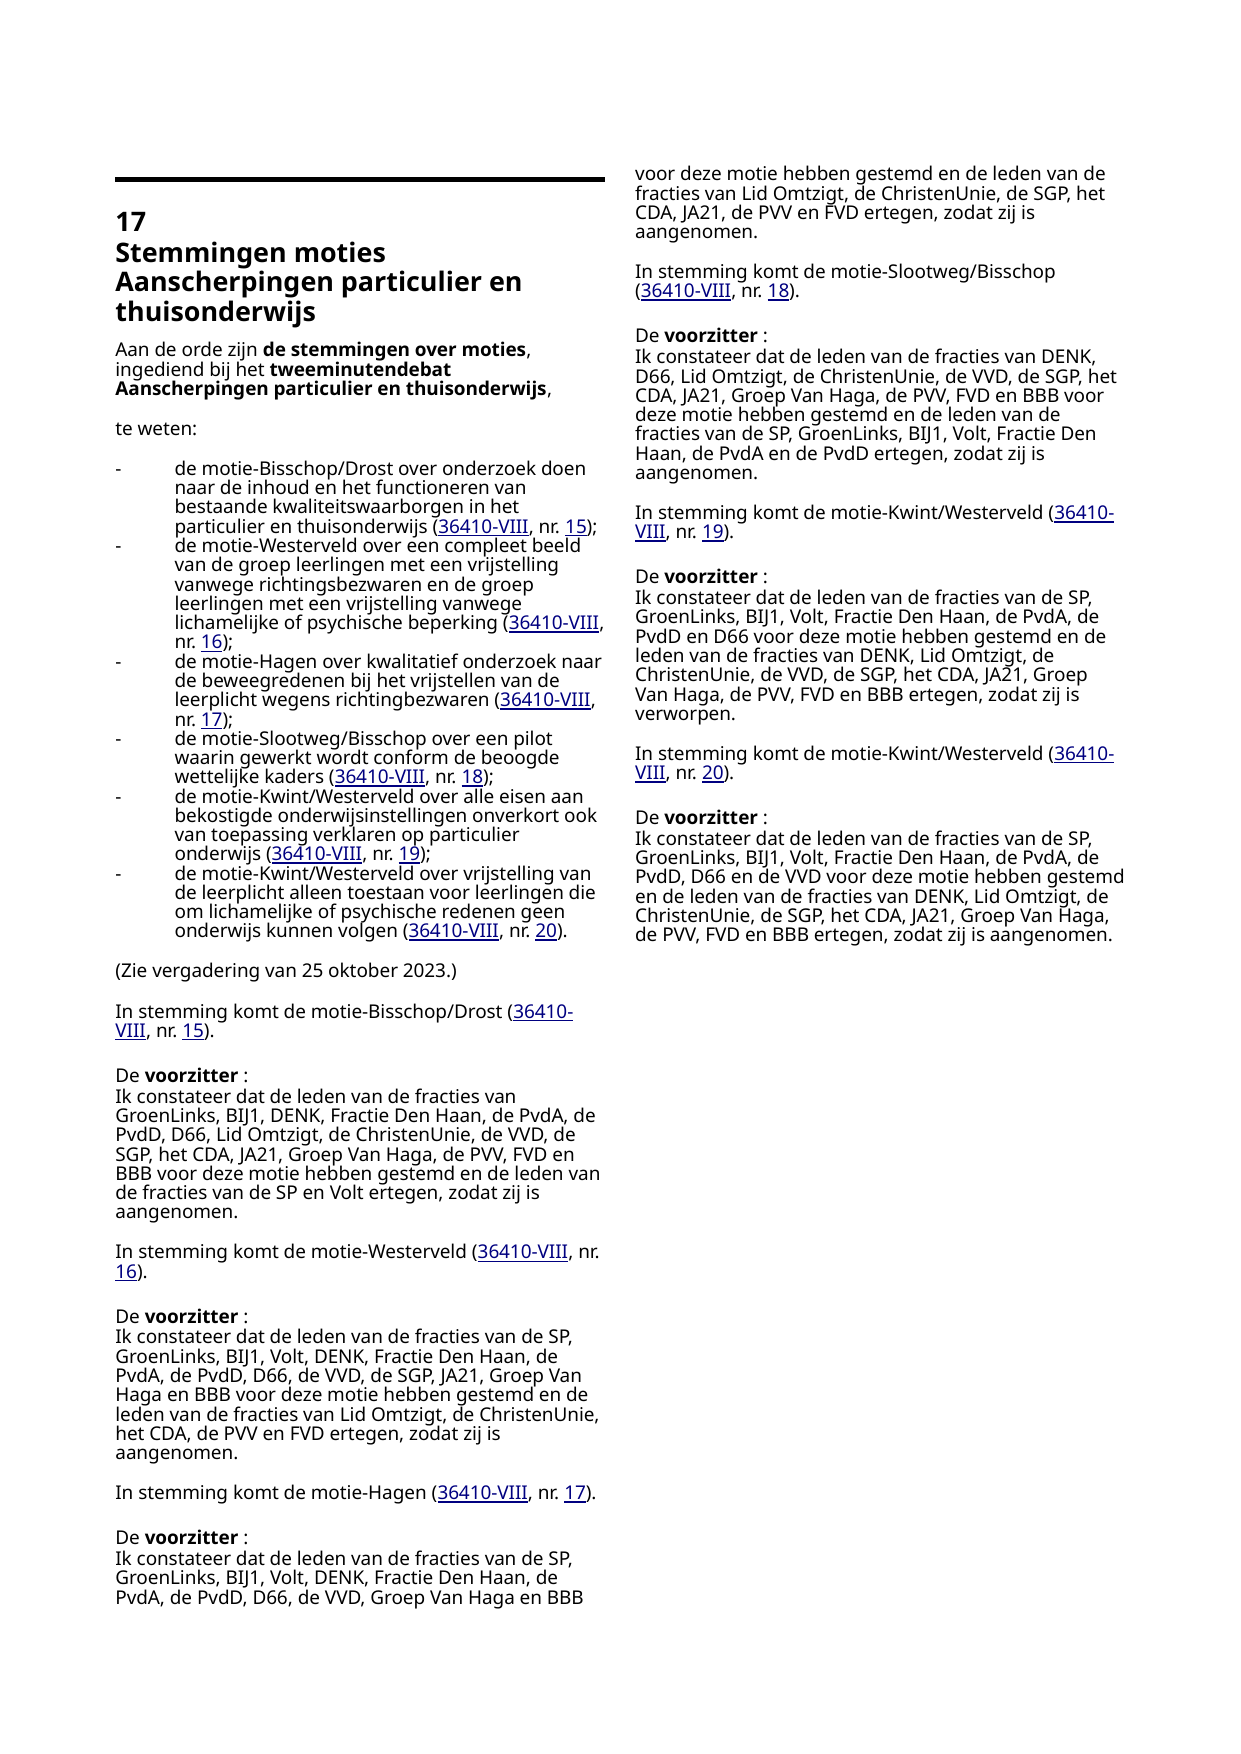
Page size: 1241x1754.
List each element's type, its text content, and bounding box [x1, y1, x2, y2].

text De voorzitter : [635, 323, 1125, 348]
list de motie-Bisschop/Drost over onderzoek doen naar de inhoud en het functioneren van bestaande kwaliteitswaarborgen in het particulier en thuisonderwijs (36410-VIII, nr. 15); [115, 460, 605, 537]
text De voorzitter : [115, 1524, 605, 1550]
text De voorzitter : [635, 563, 1125, 589]
list de motie-Kwint/Westerveld over alle eisen aan bekostigde onderwijsinstellingen onverkort ook van toepassing verklaren op particulier onderwijs (36410-VIII, nr. 19); [115, 788, 605, 865]
text te weten: [115, 420, 605, 439]
text In stemming komt de motie-Kwint/Westerveld (36410-VIII, nr. 19). [635, 504, 1125, 543]
text Ik constateer dat de leden van de fracties van de SP, GroenLinks, BIJ1, Volt, Fractie Den Haan, de PvdA, de PvdD, D66 en de VVD voor deze motie hebben gestemd en de leden van de fracties van DENK, Lid Omtzigt, de ChristenUnie, de SGP, het CDA, JA21, Groep Van Haga, de PVV, FVD en BBB ertegen, zodat zij is aangenomen. [635, 830, 1125, 946]
list de motie-Hagen over kwalitatief onderzoek naar de beweegredenen bij het vrijstellen van de leerplicht wegens richtingbezwaren (36410-VIII, nr. 17); [115, 653, 605, 730]
text In stemming komt de motie-Bisschop/Drost (36410-VIII, nr. 15). [115, 1003, 605, 1041]
text Ik constateer dat de leden van de fracties van DENK, D66, Lid Omtzigt, de ChristenUnie, de VVD, de SGP, het CDA, JA21, Groep Van Haga, de PVV, FVD en BBB voor deze motie hebben gestemd en de leden van de fracties van de SP, GroenLinks, BIJ1, Volt, Fractie Den Haan, de PvdA en de PvdD ertegen, zodat zij is aangenomen. [635, 348, 1125, 483]
text Ik constateer dat de leden van de fracties van GroenLinks, BIJ1, DENK, Fractie Den Haan, de PvdA, de PvdD, D66, Lid Omtzigt, de ChristenUnie, de VVD, de SGP, het CDA, JA21, Groep Van Haga, de PVV, FVD en BBB voor deze motie hebben gestemd en de leden van de fracties van de SP en Volt ertegen, zodat zij is aangenomen. [115, 1088, 605, 1223]
text De voorzitter : [115, 1303, 605, 1328]
text In stemming komt de motie-Westerveld (36410-VIII, nr. 16). [115, 1243, 605, 1282]
text De voorzitter : [115, 1062, 605, 1088]
text voor deze motie hebben gestemd en de leden van de fracties van Lid Omtzigt, de ChristenUnie, de SGP, het CDA, JA21, de PVV en FVD ertegen, zodat zij is aangenomen. [635, 165, 1125, 242]
text In stemming komt de motie-Hagen (36410-VIII, nr. 17). [115, 1484, 605, 1503]
text Ik constateer dat de leden van de fracties van de SP, GroenLinks, BIJ1, Volt, DENK, Fractie Den Haan, de PvdA, de PvdD, D66, de VVD, de SGP, JA21, Groep Van Haga en BBB voor deze motie hebben gestemd en de leden van de fracties van Lid Omtzigt, de ChristenUnie, het CDA, de PVV en FVD ertegen, zodat zij is aangenomen. [115, 1328, 605, 1463]
text (Zie vergadering van 25 oktober 2023.) [115, 962, 605, 982]
list de motie-Westerveld over een compleet beeld van de groep leerlingen met een vrijstelling vanwege richtingsbezwaren en de groep leerlingen met een vrijstelling vanwege lichamelijke of psychische beperking (36410-VIII, nr. 16); [115, 537, 605, 653]
text Stemmingen moties Aanscherpingen particulier en thuisonderwijs [115, 239, 605, 341]
text Ik constateer dat de leden van de fracties van de SP, GroenLinks, BIJ1, Volt, DENK, Fractie Den Haan, de PvdA, de PvdD, D66, de VVD, Groep Van Haga en BBB [115, 1550, 605, 1608]
text Ik constateer dat de leden van de fracties van de SP, GroenLinks, BIJ1, Volt, Fractie Den Haan, de PvdA, de PvdD en D66 voor deze motie hebben gestemd en de leden van de fracties van DENK, Lid Omtzigt, de ChristenUnie, de VVD, de SGP, het CDA, JA21, Groep Van Haga, de PVV, FVD en BBB ertegen, zodat zij is verworpen. [635, 589, 1125, 724]
list de motie-Slootweg/Bisschop over een pilot waarin gewerkt wordt conform de beoogde wettelijke kaders (36410-VIII, nr. 18); [115, 730, 605, 788]
text Aan de orde zijn de stemmingen over moties, ingediend bij het tweeminutendebat Aanscherpingen particulier en thuisonderwijs, [115, 341, 605, 399]
text De voorzitter : [635, 804, 1125, 830]
text 17 [115, 203, 605, 239]
text In stemming komt de motie-Kwint/Westerveld (36410-VIII, nr. 20). [635, 745, 1125, 783]
text In stemming komt de motie-Slootweg/Bisschop (36410-VIII, nr. 18). [635, 263, 1125, 302]
list de motie-Kwint/Westerveld over vrijstelling van de leerplicht alleen toestaan voor leerlingen die om lichamelijke of psychische redenen geen onderwijs kunnen volgen (36410-VIII, nr. 20). [115, 865, 605, 942]
